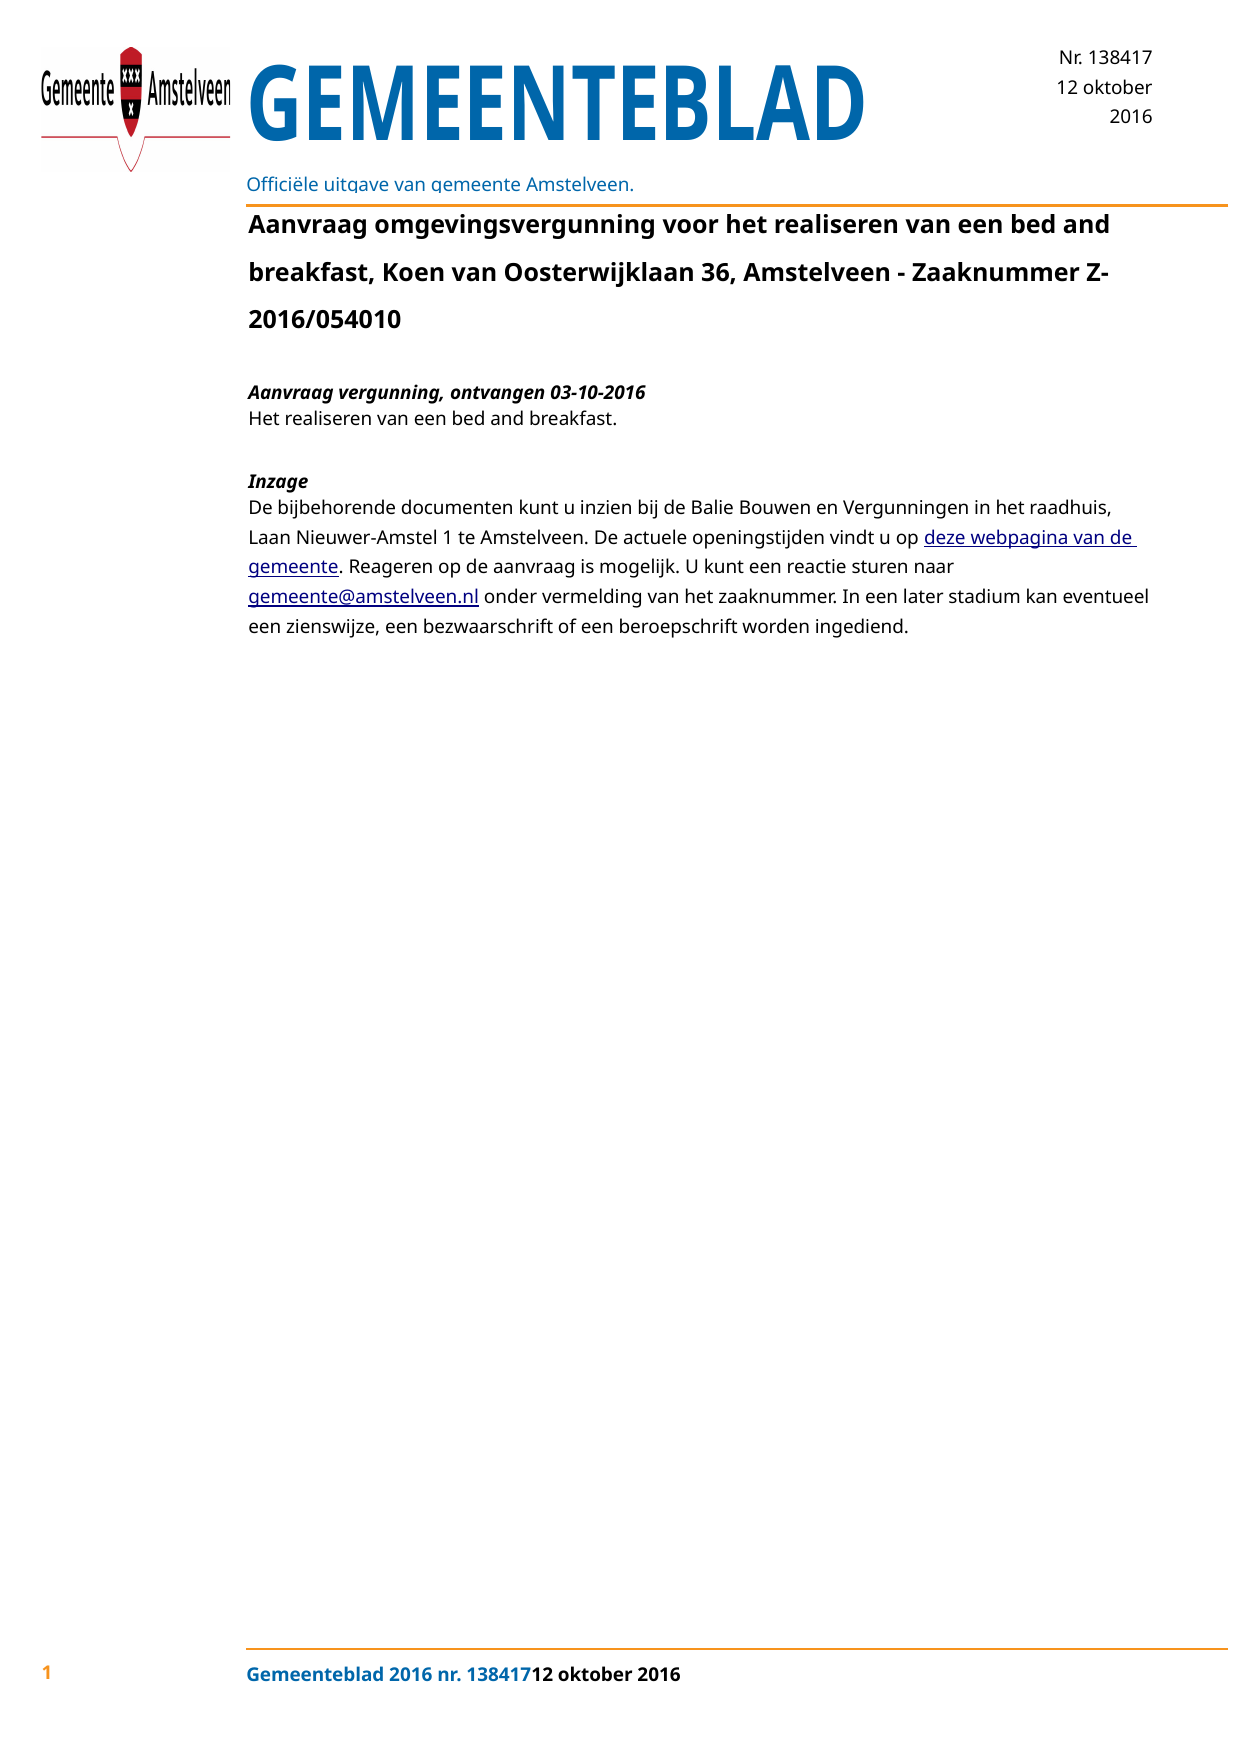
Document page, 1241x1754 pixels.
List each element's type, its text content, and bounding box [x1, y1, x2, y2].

text De bijbehorende documenten kunt u inzien bij de Balie Bouwen en Vergunningen in het raadhuis, Laan Nieuwer-Amstel 1 te Amstelveen. De actuele openingstijden vindt u op deze webpagina van de gemeente. Reageren op de aanvraag is mogelijk. U kunt een reactie sturen naar gemeente@amstelveen.nl onder vermelding van het zaaknummer. In een later stadium kan eventueel een zienswijze, een bezwaarschrift of een beroepschrift worden ingediend. [248, 494, 1152, 638]
text Aanvraag omgevingsvergunning voor het realiseren van een bed and breakfast, Koen van Oosterwijklaan 36, Amstelveen - Zaaknummer Z-2016/054010 [248, 207, 1152, 336]
text Inzage [248, 469, 1152, 494]
text Het realiseren van een bed and breakfast. [248, 405, 1152, 431]
picture [41, 47, 231, 172]
text Aanvraag vergunning, ontvangen 03-10-2016 [248, 379, 1152, 405]
